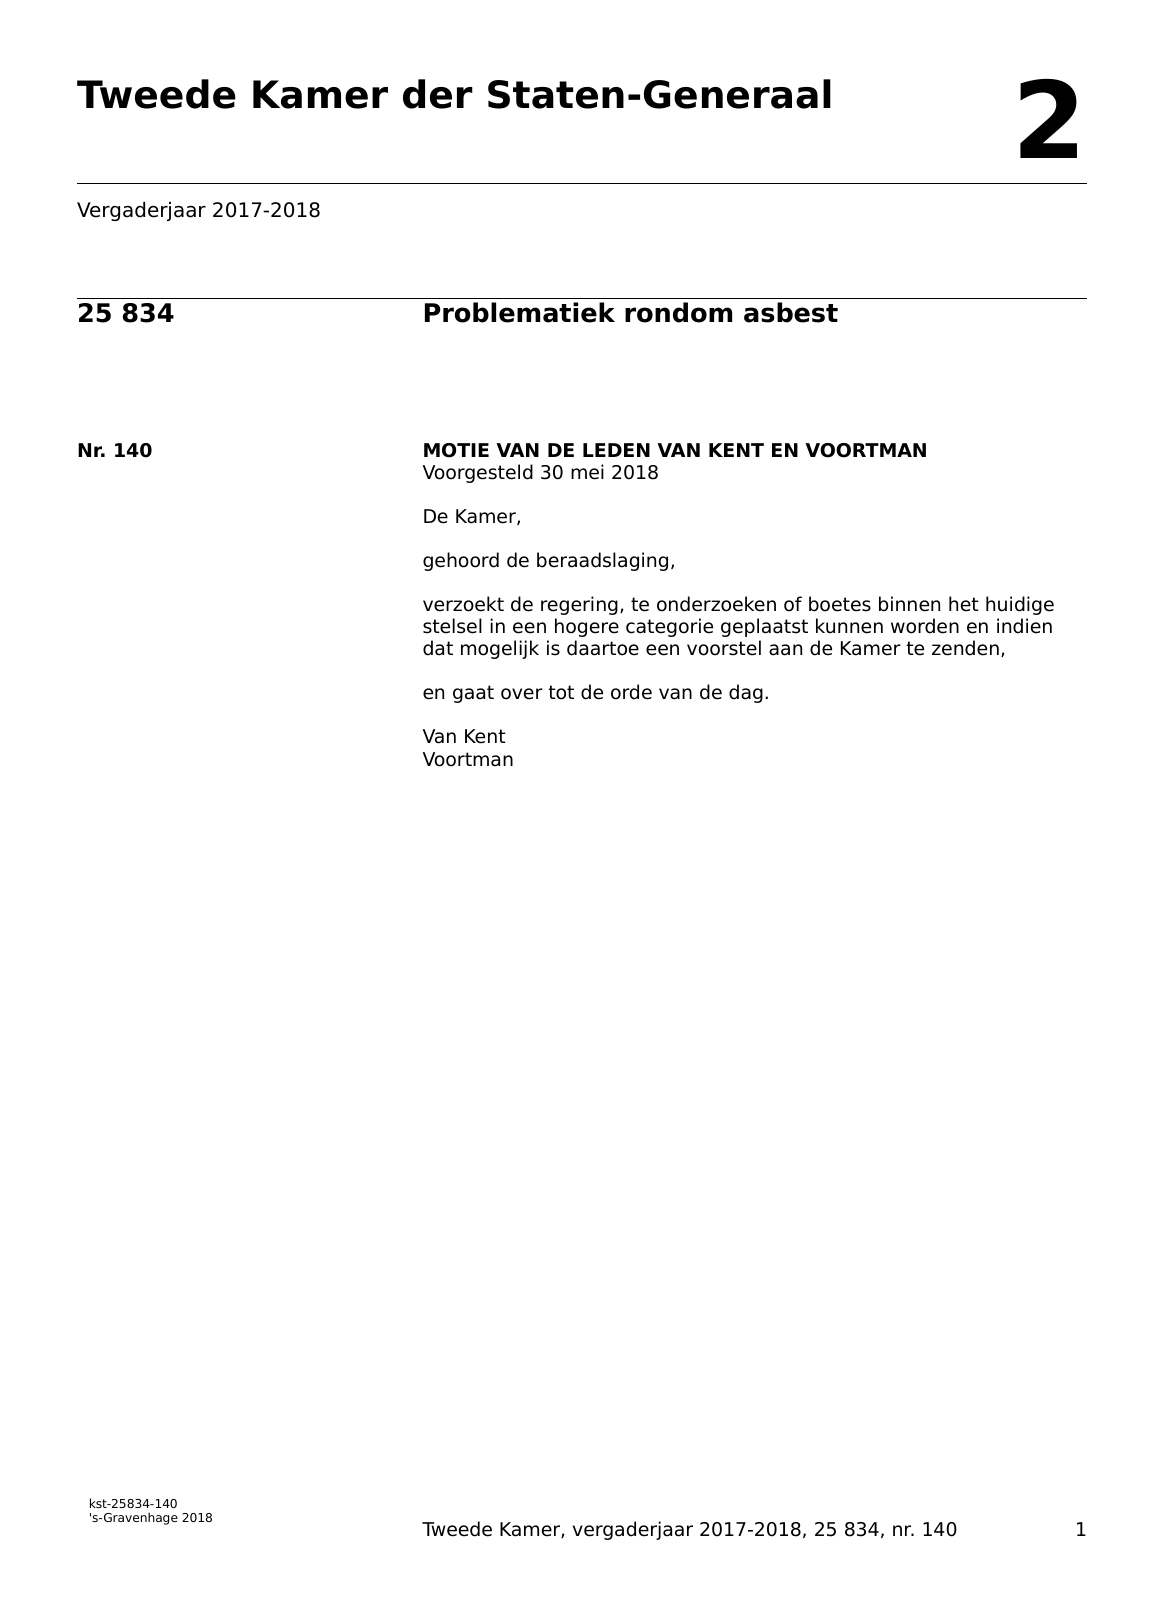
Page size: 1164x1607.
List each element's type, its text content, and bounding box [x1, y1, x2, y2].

text verzoekt de regering, te onderzoeken of boetes binnen het huidige stelsel in een hogere categorie geplaatst kunnen worden en indien dat mogelijk is daartoe een voorstel aan de Kamer te zenden, [422, 594, 1087, 660]
text De Kamer, [422, 506, 1087, 528]
text Voortman [422, 748, 1087, 770]
subtitle Nr. 140 MOTIE VAN DE LEDEN VAN KENT EN VOORTMAN [77, 440, 1087, 462]
text Van Kent [422, 726, 1087, 748]
table_header 2 [886, 59, 1087, 183]
text kst-25834-140 [88, 1497, 323, 1511]
text 's-Gravenhage 2018 [88, 1511, 323, 1525]
table_cell Vergaderjaar 2017-2018 [77, 184, 1087, 298]
subtitle 25 834 Problematiek rondom asbest [77, 299, 1087, 329]
text gehoord de beraadslaging, [422, 550, 1087, 572]
text Voorgesteld 30 mei 2018 [422, 462, 1087, 484]
text en gaat over tot de orde van de dag. [422, 682, 1087, 704]
table_header Tweede Kamer der Staten-Generaal [77, 59, 886, 183]
